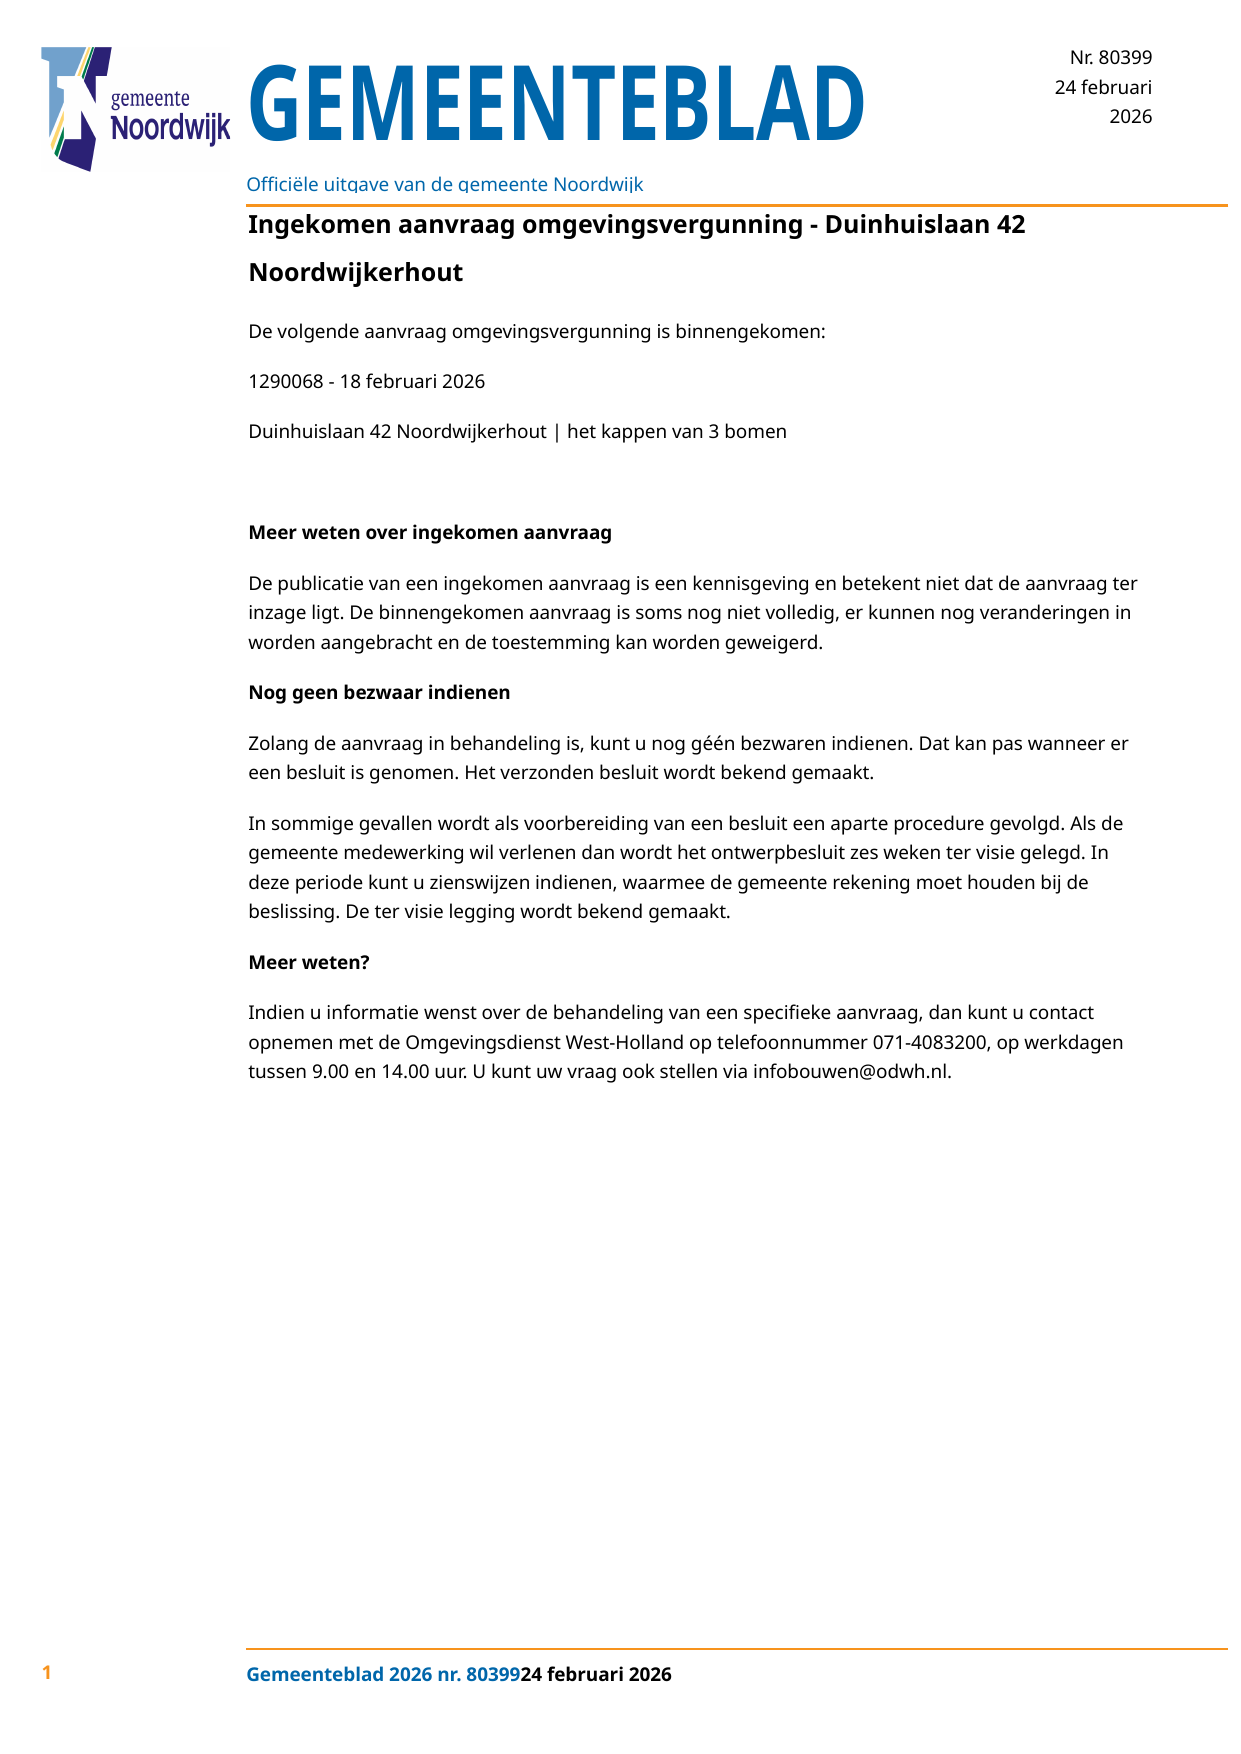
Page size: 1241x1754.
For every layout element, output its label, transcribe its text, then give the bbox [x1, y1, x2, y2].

text Indien u informatie wenst over de behandeling van een specifieke aanvraag, dan kunt u contact opnemen met de Omgevingsdienst West-Holland op telefoonnummer 071-4083200, op werkdagen tussen 9.00 en 14.00 uur. U kunt uw vraag ook stellen via infobouwen@odwh.nl. [248, 999, 1152, 1084]
text Nog geen bezwaar indienen [248, 679, 1152, 705]
text De publicatie van een ingekomen aanvraag is een kennisgeving en betekent niet dat de aanvraag ter inzage ligt. De binnengekomen aanvraag is soms nog niet volledig, er kunnen nog veranderingen in worden aangebracht en de toestemming kan worden geweigerd. [248, 570, 1152, 655]
picture [41, 47, 231, 172]
text Ingekomen aanvraag omgevingsvergunning - Duinhuislaan 42 Noordwijkerhout [248, 207, 1152, 288]
text In sommige gevallen wordt als voorbereiding van een besluit een aparte procedure gevolgd. Als de gemeente medewerking wil verlenen dan wordt het ontwerpbesluit zes weken ter visie gelegd. In deze periode kunt u zienswijzen indienen, waarmee de gemeente rekening moet houden bij de beslissing. De ter visie legging wordt bekend gemaakt. [248, 810, 1152, 924]
text Meer weten over ingekomen aanvraag [248, 519, 1152, 545]
text De volgende aanvraag omgevingsvergunning is binnengekomen: [248, 318, 1152, 344]
text Meer weten? [248, 949, 1152, 975]
text Duinhuislaan 42 Noordwijkerhout | het kappen van 3 bomen [248, 419, 1152, 444]
text 1290068 - 18 februari 2026 [248, 368, 1152, 394]
text Zolang de aanvraag in behandeling is, kunt u nog géén bezwaren indienen. Dat kan pas wanneer er een besluit is genomen. Het verzonden besluit wordt bekend gemaakt. [248, 730, 1152, 785]
